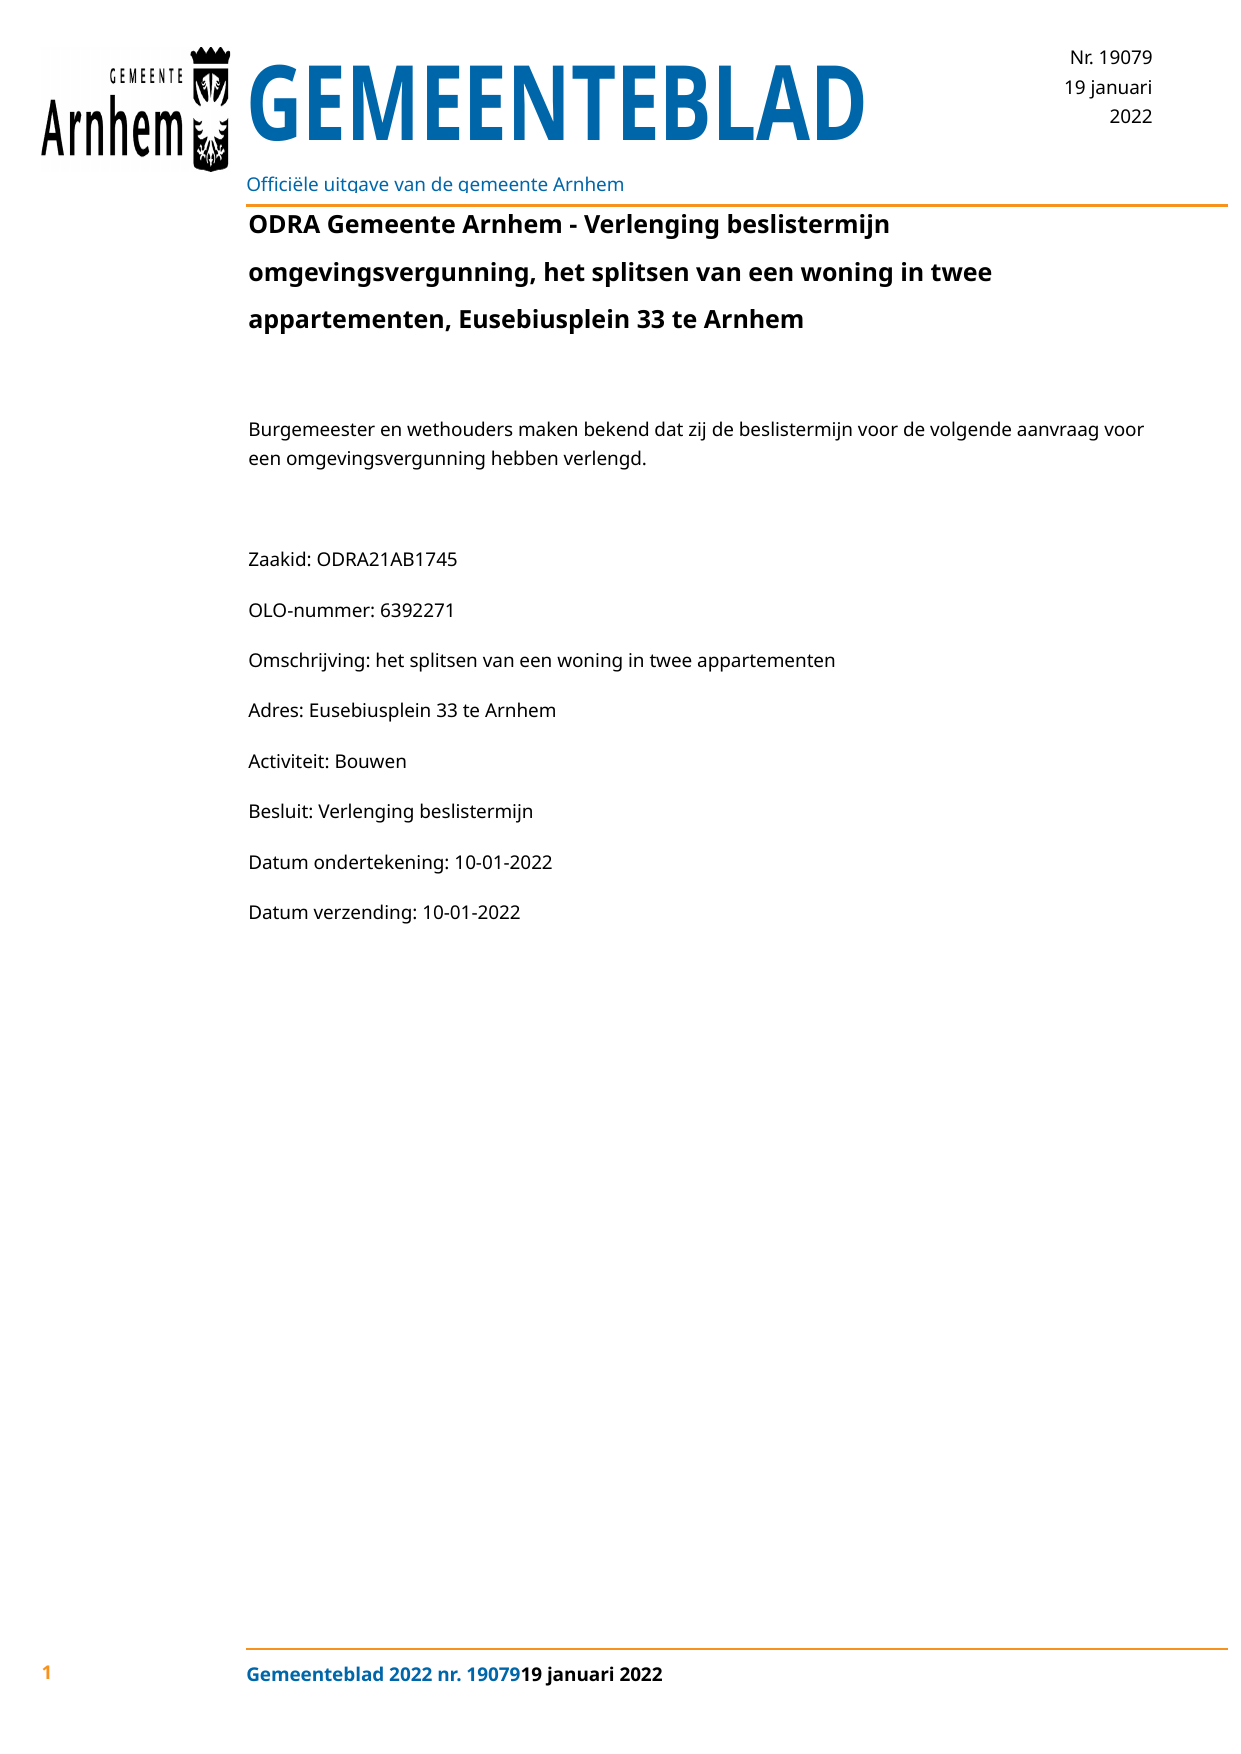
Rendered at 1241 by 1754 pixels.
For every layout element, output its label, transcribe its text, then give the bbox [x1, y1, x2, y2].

text Omschrijving: het splitsen van een woning in twee appartementen [248, 647, 1152, 673]
text Zaakid: ODRA21AB1745 [248, 546, 1152, 572]
text Datum ondertekening: 10-01-2022 [248, 849, 1152, 874]
text Activiteit: Bouwen [248, 748, 1152, 774]
text Datum verzending: 10-01-2022 [248, 899, 1152, 925]
picture [41, 47, 231, 172]
text ODRA Gemeente Arnhem - Verlenging beslistermijn omgevingsvergunning, het splitsen van een woning in twee appartementen, Eusebiusplein 33 te Arnhem [248, 207, 1152, 336]
text Besluit: Verlenging beslistermijn [248, 798, 1152, 824]
text Burgemeester en wethouders maken bekend dat zij de beslistermijn voor de volgende aanvraag voor een omgevingsvergunning hebben verlengd. [248, 416, 1152, 471]
text OLO-nummer: 6392271 [248, 597, 1152, 622]
text Adres: Eusebiusplein 33 te Arnhem [248, 698, 1152, 723]
